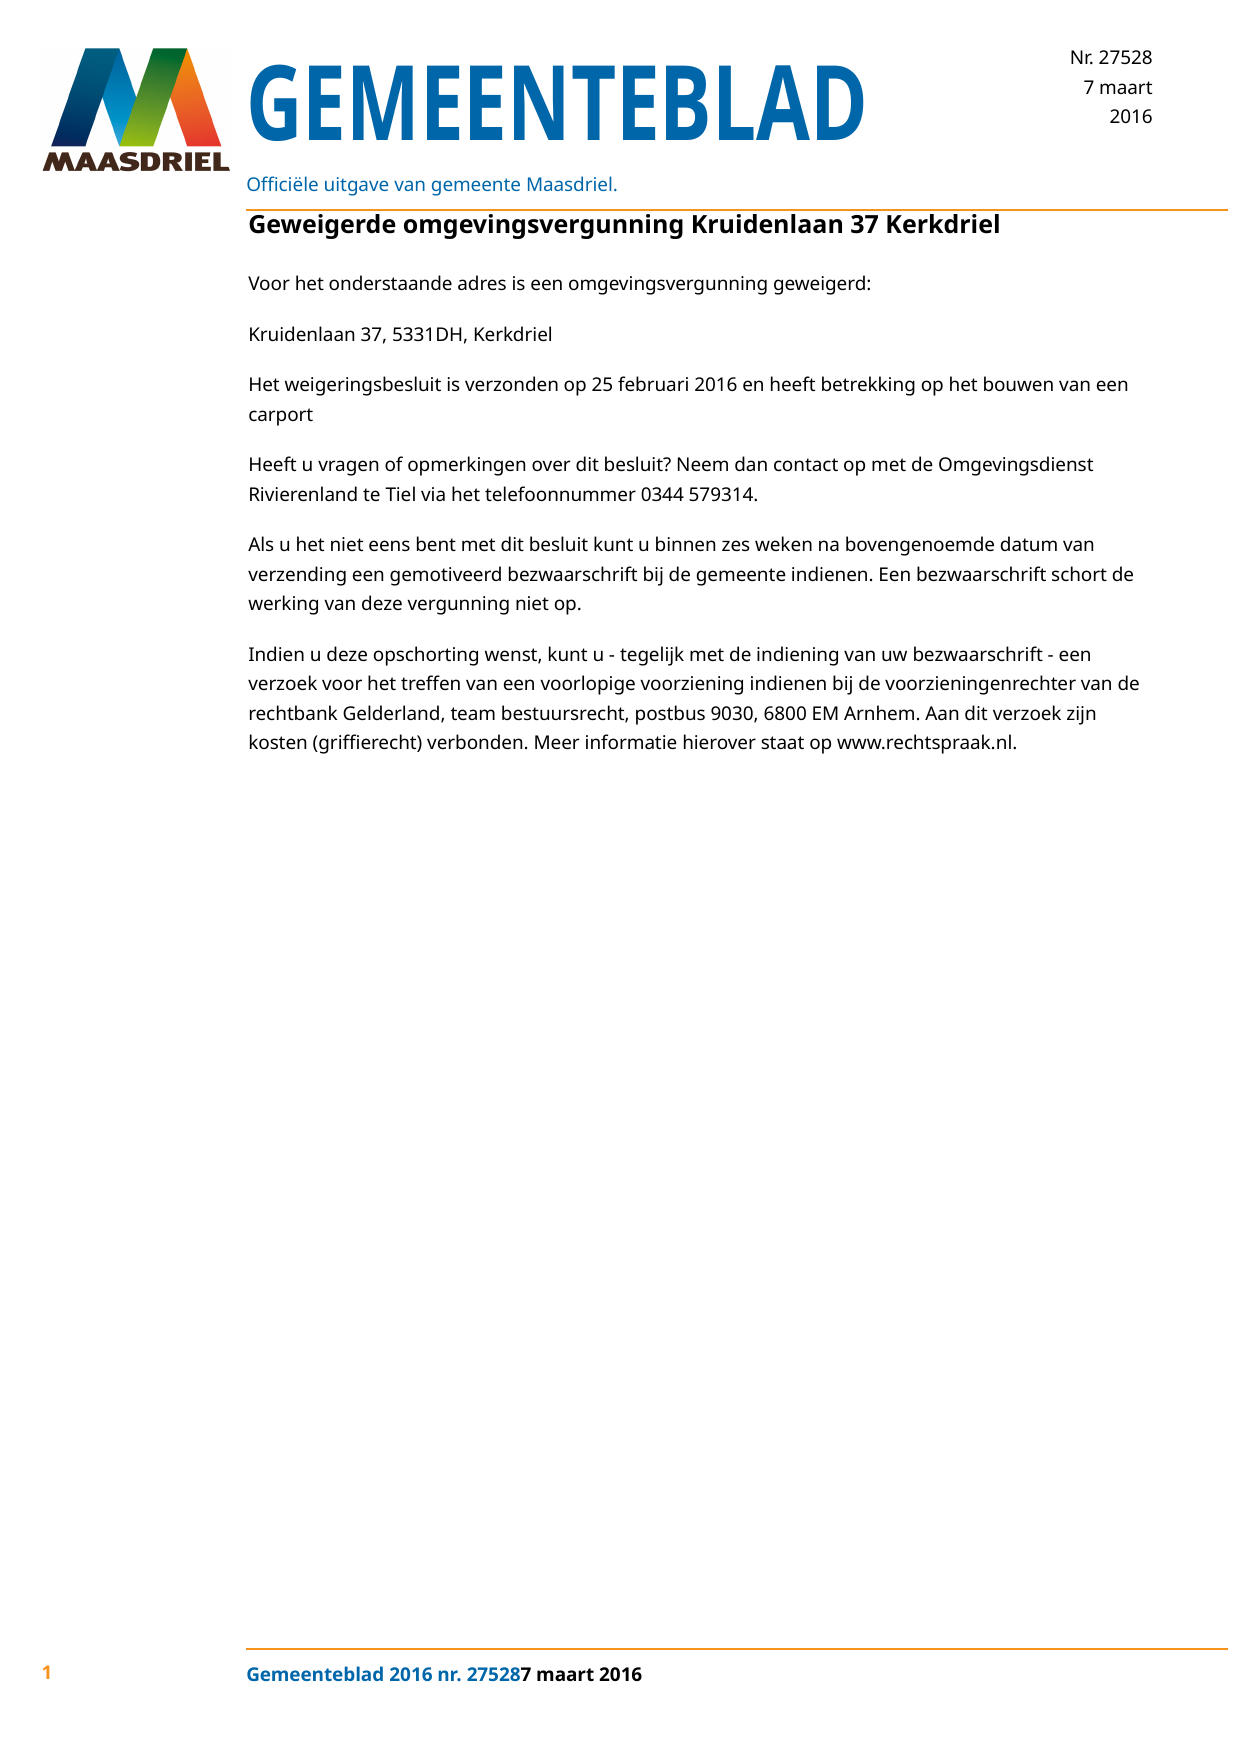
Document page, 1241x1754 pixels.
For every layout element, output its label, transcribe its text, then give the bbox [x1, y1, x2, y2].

text Indien u deze opschorting wenst, kunt u - tegelijk met de indiening van uw bezwaarschrift - een verzoek voor het treffen van een voorlopige voorziening indienen bij de voorzieningenrechter van de rechtbank Gelderland, team bestuursrecht, postbus 9030, 6800 EM Arnhem. Aan dit verzoek zijn kosten (griffierecht) verbonden. Meer informatie hierover staat op www.rechtspraak.nl. [248, 641, 1152, 755]
text Geweigerde omgevingsvergunning Kruidenlaan 37 Kerkdriel [248, 211, 1152, 241]
text Het weigeringsbesluit is verzonden op 25 februari 2016 en heeft betrekking op het bouwen van een carport [248, 371, 1152, 426]
text Heeft u vragen of opmerkingen over dit besluit? Neem dan contact op met de Omgevingsdienst Rivierenland te Tiel via het telefoonnummer 0344 579314. [248, 451, 1152, 506]
text Voor het onderstaande adres is een omgevingsvergunning geweigerd: [248, 270, 1152, 296]
text Kruidenlaan 37, 5331DH, Kerkdriel [248, 321, 1152, 346]
text Als u het niet eens bent met dit besluit kunt u binnen zes weken na bovengenoemde datum van verzending een gemotiveerd bezwaarschrift bij de gemeente indienen. Een bezwaarschrift schort de werking van deze vergunning niet op. [248, 531, 1152, 616]
picture [41, 47, 231, 172]
